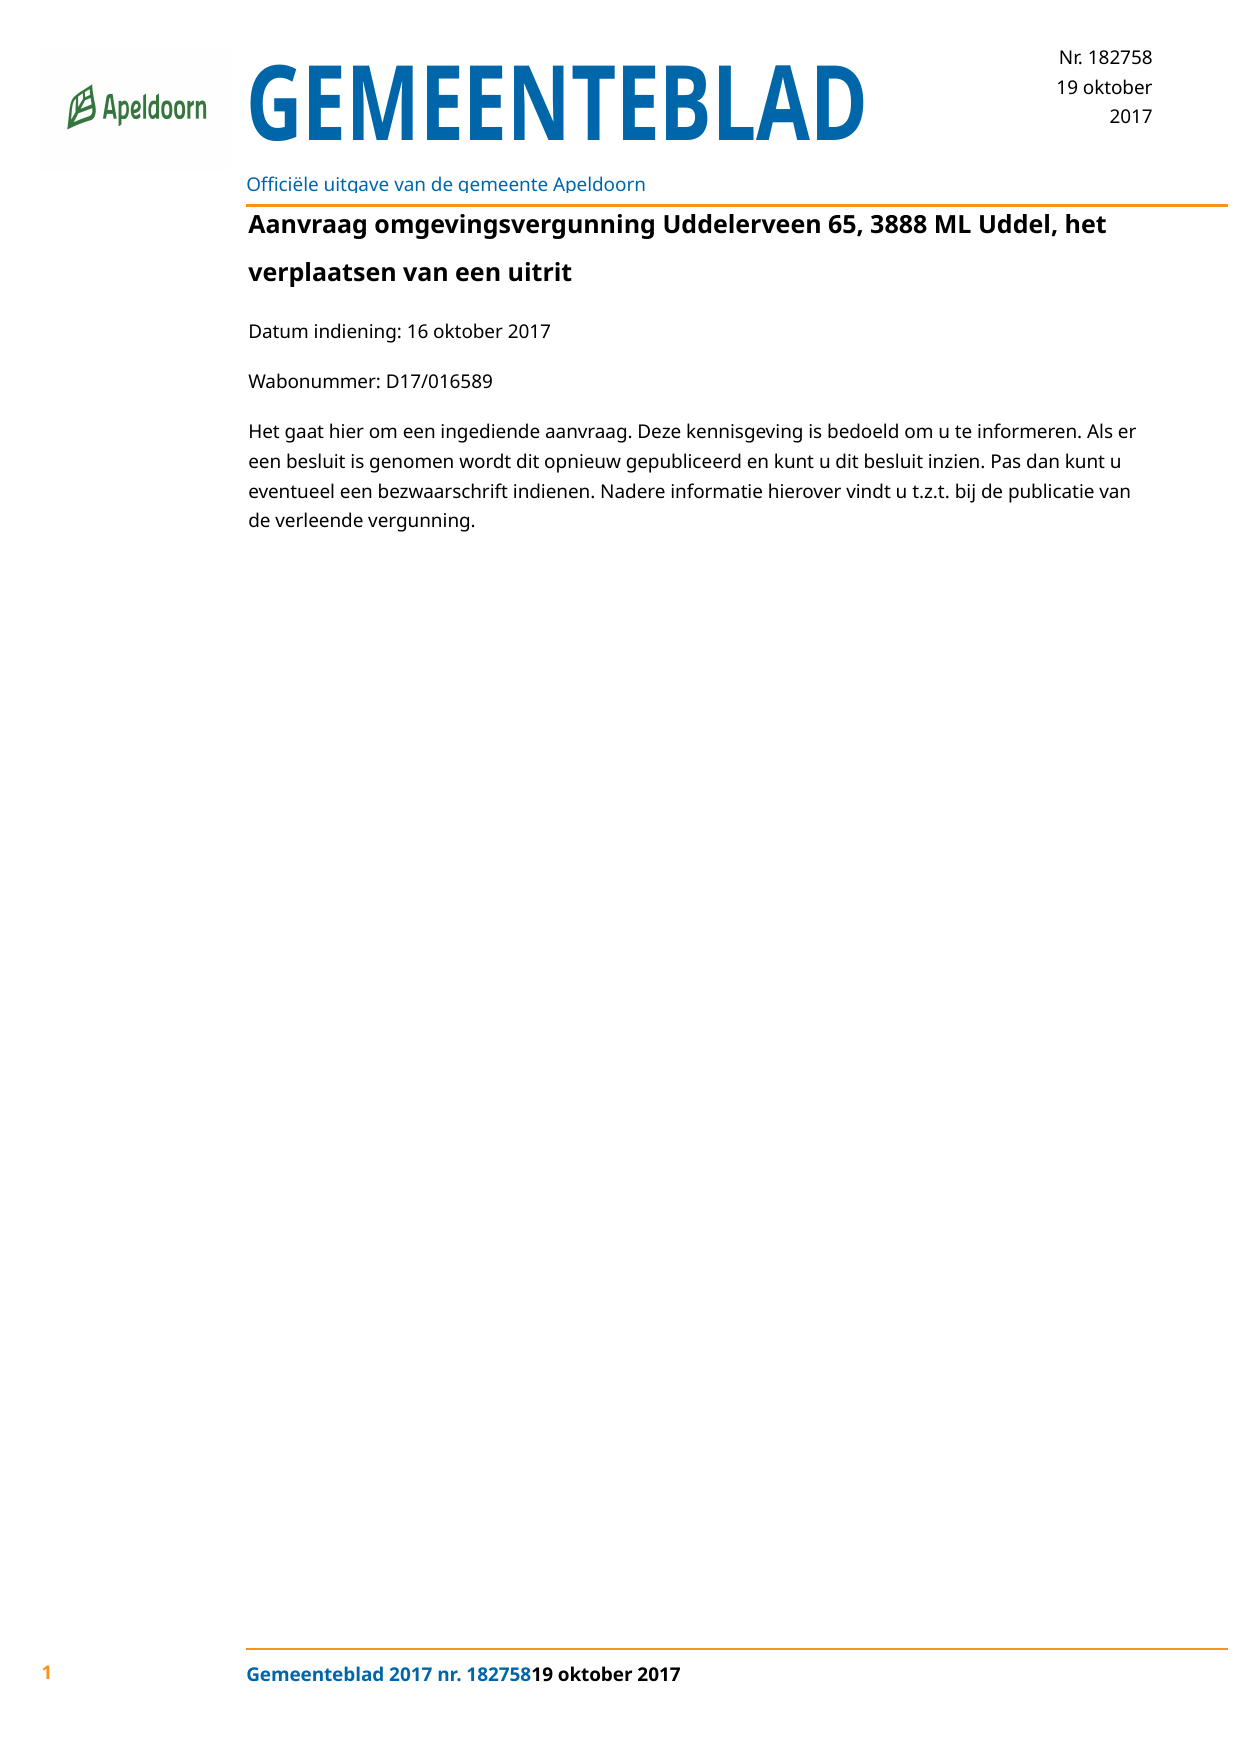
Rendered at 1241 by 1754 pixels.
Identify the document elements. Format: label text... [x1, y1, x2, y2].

text Datum indiening: 16 oktober 2017 [248, 318, 1152, 344]
text Wabonummer: D17/016589 [248, 368, 1152, 394]
picture [41, 47, 231, 172]
text Aanvraag omgevingsvergunning Uddelerveen 65, 3888 ML Uddel, het verplaatsen van een uitrit [248, 207, 1152, 288]
text Het gaat hier om een ingediende aanvraag. Deze kennisgeving is bedoeld om u te informeren. Als er een besluit is genomen wordt dit opnieuw gepubliceerd en kunt u dit besluit inzien. Pas dan kunt u eventueel een bezwaarschrift indienen. Nadere informatie hierover vindt u t.z.t. bij de publicatie van de verleende vergunning. [248, 419, 1152, 533]
